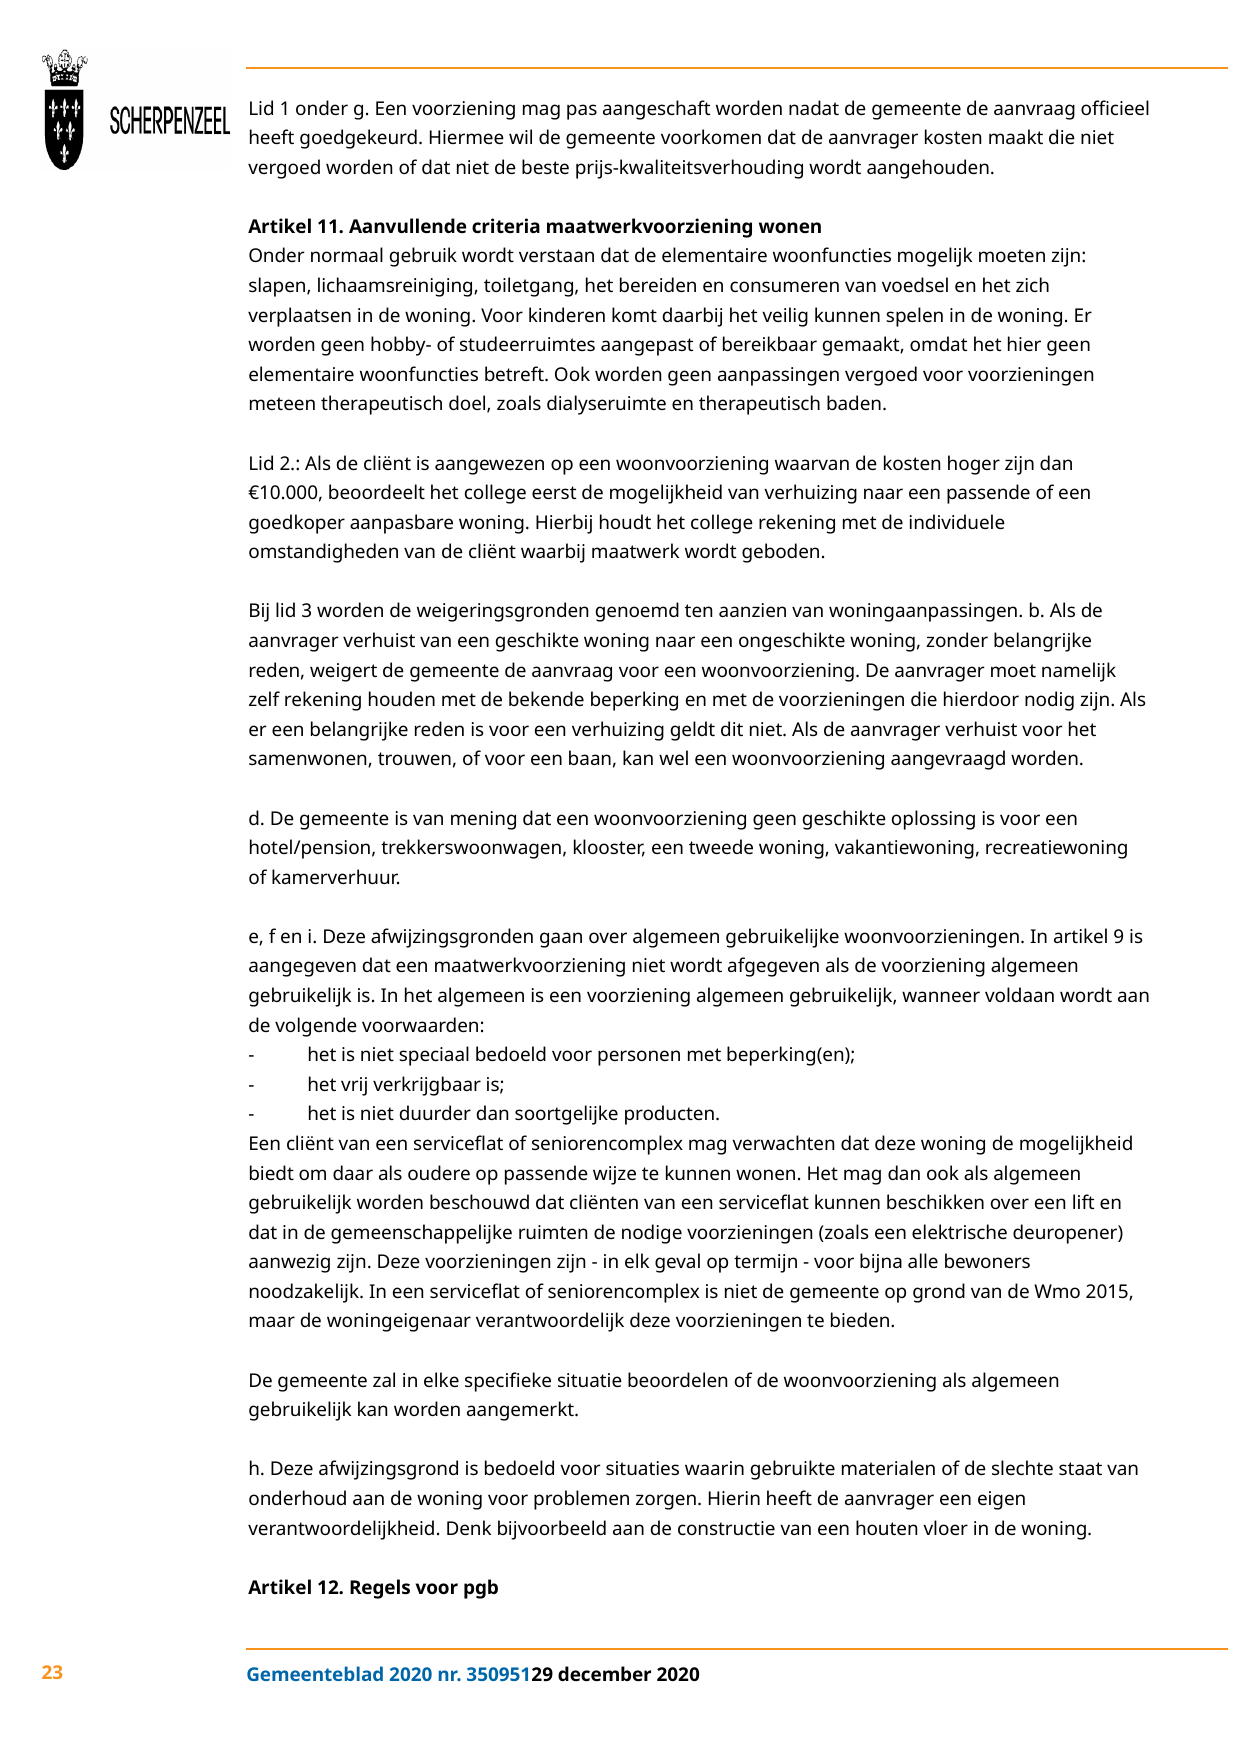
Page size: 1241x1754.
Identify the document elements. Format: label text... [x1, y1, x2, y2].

text Bij lid 3 worden de weigeringsgronden genoemd ten aanzien van woningaanpassingen. b. Als de aanvrager verhuist van een geschikte woning naar een ongeschikte woning, zonder belangrijke reden, weigert de gemeente de aanvraag voor een woonvoorziening. De aanvrager moet namelijk zelf rekening houden met de bekende beperking en met de voorzieningen die hierdoor nodig zijn. Als er een belangrijke reden is voor een verhuizing geldt dit niet. Als de aanvrager verhuist voor het samenwonen, trouwen, of voor een baan, kan wel een woonvoorziening aangevraagd worden. [248, 598, 1152, 771]
text h. Deze afwijzingsgrond is bedoeld voor situaties waarin gebruikte materialen of de slechte staat van onderhoud aan de woning voor problemen zorgen. Hierin heeft de aanvrager een eigen verantwoordelijkheid. Denk bijvoorbeeld aan de constructie van een houten vloer in de woning. [248, 1456, 1152, 1541]
text Lid 1 onder g. Een voorziening mag pas aangeschaft worden nadat de gemeente de aanvraag officieel heeft goedgekeurd. Hiermee wil de gemeente voorkomen dat de aanvrager kosten maakt die niet vergoed worden of dat niet de beste prijs-kwaliteitsverhouding wordt aangehouden. [248, 95, 1152, 180]
list het is niet speciaal bedoeld voor personen met beperking(en); [248, 1041, 1152, 1067]
text De gemeente zal in elke specifieke situatie beoordelen of de woonvoorziening als algemeen gebruikelijk kan worden aangemerkt. [248, 1367, 1152, 1422]
text Lid 2.: Als de cliënt is aangewezen op een woonvoorziening waarvan de kosten hoger zijn dan €10.000, beoordeelt het college eerst de mogelijkheid van verhuizing naar een passende of een goedkoper aanpasbare woning. Hierbij houdt het college rekening met de individuele omstandigheden van de cliënt waarbij maatwerk wordt geboden. [248, 450, 1152, 564]
text Een cliënt van een serviceflat of seniorencomplex mag verwachten dat deze woning de mogelijkheid biedt om daar als oudere op passende wijze te kunnen wonen. Het mag dan ook als algemeen gebruikelijk worden beschouwd dat cliënten van een serviceflat kunnen beschikken over een lift en dat in de gemeenschappelijke ruimten de nodige voorzieningen (zoals een elektrische deuropener) aanwezig zijn. Deze voorzieningen zijn - in elk geval op termijn - voor bijna alle bewoners noodzakelijk. In een serviceflat of seniorencomplex is niet de gemeente op grond van de Wmo 2015, maar de woningeigenaar verantwoordelijk deze voorzieningen te bieden. [248, 1130, 1152, 1333]
text e, f en i. Deze afwijzingsgronden gaan over algemeen gebruikelijke woonvoorzieningen. In artikel 9 is aangegeven dat een maatwerkvoorziening niet wordt afgegeven als de voorziening algemeen gebruikelijk is. In het algemeen is een voorziening algemeen gebruikelijk, wanneer voldaan wordt aan de volgende voorwaarden: [248, 923, 1152, 1038]
list het vrij verkrijgbaar is; [248, 1071, 1152, 1097]
text Artikel 12. Regels voor pgb [248, 1574, 1152, 1600]
text d. De gemeente is van mening dat een woonvoorziening geen geschikte oplossing is voor een hotel/pension, trekkerswoonwagen, klooster, een tweede woning, vakantiewoning, recreatiewoning of kamerverhuur. [248, 805, 1152, 890]
text Onder normaal gebruik wordt verstaan dat de elementaire woonfuncties mogelijk moeten zijn: slapen, lichaamsreiniging, toiletgang, het bereiden en consumeren van voedsel en het zich verplaatsen in de woning. Voor kinderen komt daarbij het veilig kunnen spelen in de woning. Er worden geen hobby- of studeerruimtes aangepast of bereikbaar gemaakt, omdat het hier geen elementaire woonfuncties betreft. Ook worden geen aanpassingen vergoed voor voorzieningen meteen therapeutisch doel, zoals dialyseruimte en therapeutisch baden. [248, 243, 1152, 416]
list het is niet duurder dan soortgelijke producten. [248, 1101, 1152, 1126]
text Artikel 11. Aanvullende criteria maatwerkvoorziening wonen [248, 213, 1152, 239]
picture [41, 47, 231, 172]
